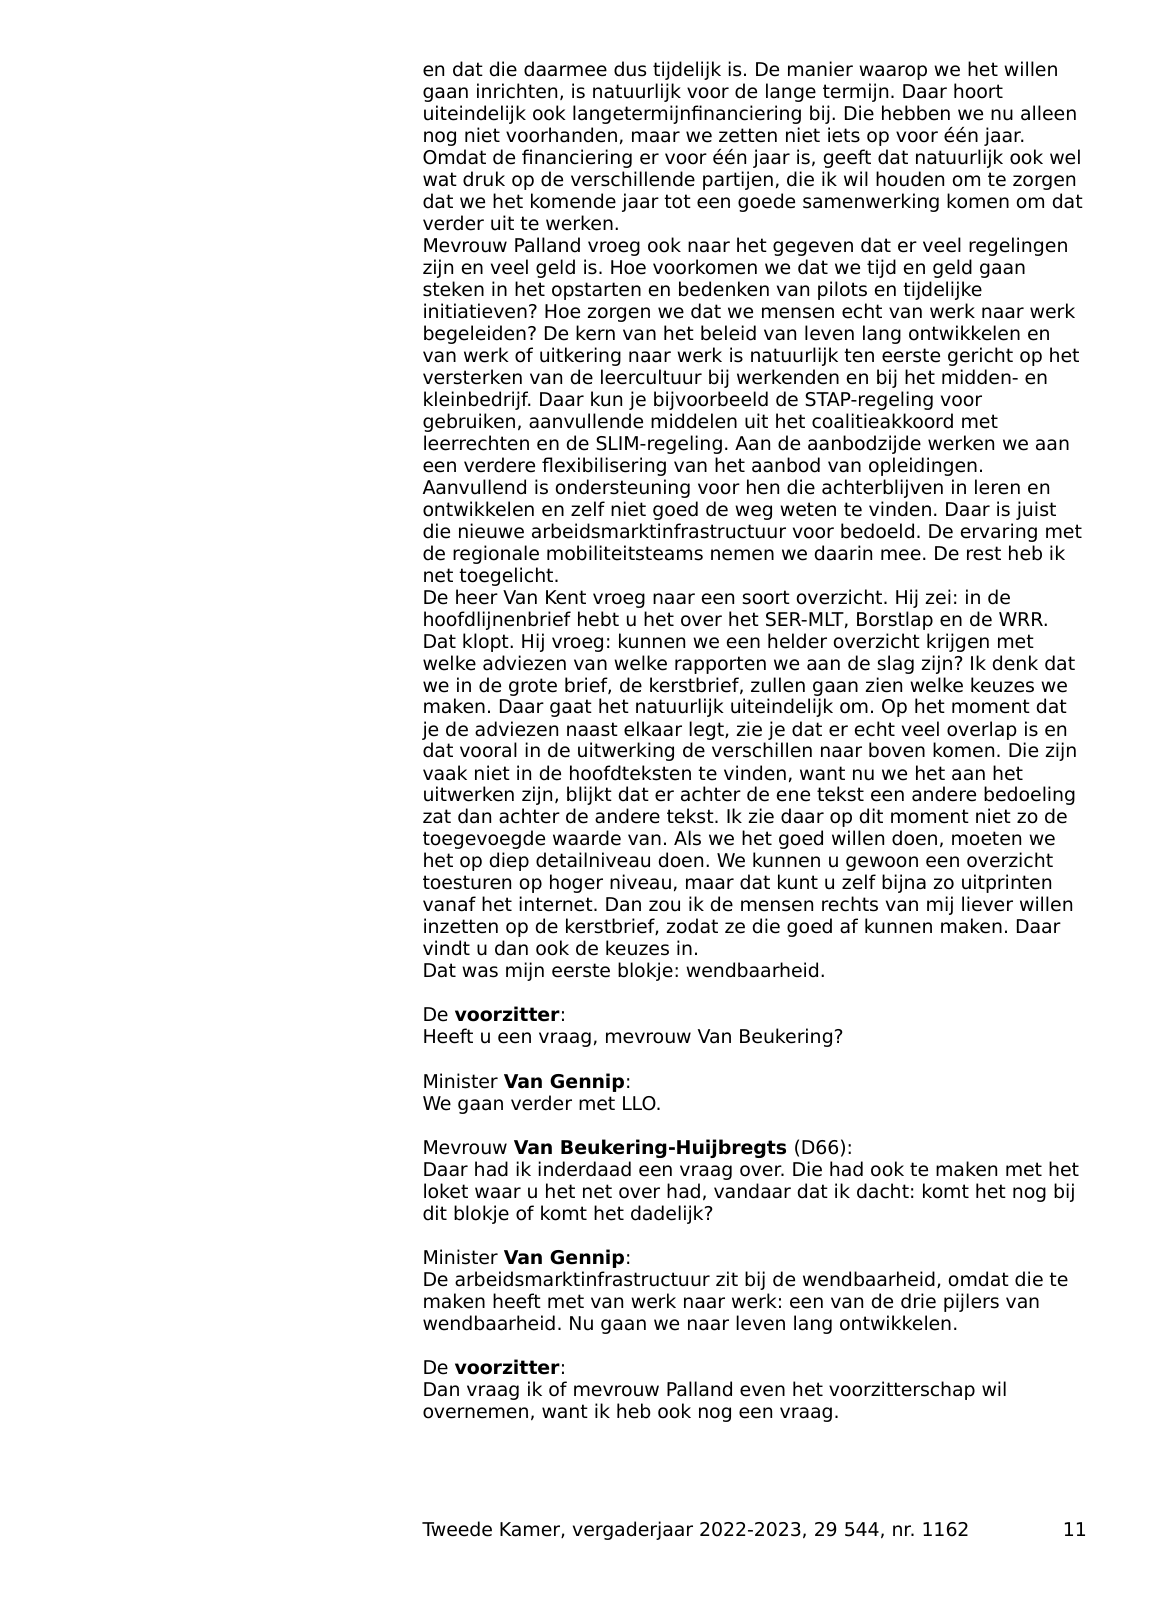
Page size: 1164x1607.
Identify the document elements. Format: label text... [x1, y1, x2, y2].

text De voorzitter: [422, 1004, 1087, 1026]
text Dat was mijn eerste blokje: wendbaarheid. [422, 960, 1087, 982]
text Daar had ik inderdaad een vraag over. Die had ook te maken met het loket waar u het net over had, vandaar dat ik dacht: komt het nog bij dit blokje of komt het dadelijk? [422, 1159, 1087, 1224]
text Dan vraag ik of mevrouw Palland even het voorzitterschap wil overnemen, want ik heb ook nog een vraag. [422, 1379, 1087, 1423]
text Mevrouw Van Beukering-Huijbregts (D66): [422, 1137, 1087, 1159]
text en dat die daarmee dus tijdelijk is. De manier waarop we het willen gaan inrichten, is natuurlijk voor de lange termijn. Daar hoort uiteindelijk ook langetermijnfinanciering bij. Die hebben we nu alleen nog niet voorhanden, maar we zetten niet iets op voor één jaar. Omdat de financiering er voor één jaar is, geeft dat natuurlijk ook wel wat druk op de verschillende partijen, die ik wil houden om te zorgen dat we het komende jaar tot een goede samenwerking komen om dat verder uit te werken. [422, 59, 1087, 235]
text Mevrouw Palland vroeg ook naar het gegeven dat er veel regelingen zijn en veel geld is. Hoe voorkomen we dat we tijd en geld gaan steken in het opstarten en bedenken van pilots en tijdelijke initiatieven? Hoe zorgen we dat we mensen echt van werk naar werk begeleiden? De kern van het beleid van leven lang ontwikkelen en van werk of uitkering naar werk is natuurlijk ten eerste gericht op het versterken van de leercultuur bij werkenden en bij het midden- en kleinbedrijf. Daar kun je bijvoorbeeld de STAP-regeling voor gebruiken, aanvullende middelen uit het coalitieakkoord met leerrechten en de SLIM-regeling. Aan de aanbodzijde werken we aan een verdere flexibilisering van het aanbod van opleidingen. Aanvullend is ondersteuning voor hen die achterblijven in leren en ontwikkelen en zelf niet goed de weg weten te vinden. Daar is juist die nieuwe arbeidsmarktinfrastructuur voor bedoeld. De ervaring met de regionale mobiliteitsteams nemen we daarin mee. De rest heb ik net toegelicht. [422, 235, 1087, 587]
text We gaan verder met LLO. [422, 1092, 1087, 1114]
text Minister Van Gennip: [422, 1071, 1087, 1092]
text Minister Van Gennip: [422, 1247, 1087, 1269]
text De voorzitter: [422, 1357, 1087, 1379]
text Heeft u een vraag, mevrouw Van Beukering? [422, 1026, 1087, 1048]
text De heer Van Kent vroeg naar een soort overzicht. Hij zei: in de hoofdlijnenbrief hebt u het over het SER-MLT, Borstlap en de WRR. Dat klopt. Hij vroeg: kunnen we een helder overzicht krijgen met welke adviezen van welke rapporten we aan de slag zijn? Ik denk dat we in de grote brief, de kerstbrief, zullen gaan zien welke keuzes we maken. Daar gaat het natuurlijk uiteindelijk om. Op het moment dat je de adviezen naast elkaar legt, zie je dat er echt veel overlap is en dat vooral in de uitwerking de verschillen naar boven komen. Die zijn vaak niet in de hoofdteksten te vinden, want nu we het aan het uitwerken zijn, blijkt dat er achter de ene tekst een andere bedoeling zat dan achter de andere tekst. Ik zie daar op dit moment niet zo de toegevoegde waarde van. Als we het goed willen doen, moeten we het op diep detailniveau doen. We kunnen u gewoon een overzicht toesturen op hoger niveau, maar dat kunt u zelf bijna zo uitprinten vanaf het internet. Dan zou ik de mensen rechts van mij liever willen inzetten op de kerstbrief, zodat ze die goed af kunnen maken. Daar vindt u dan ook de keuzes in. [422, 587, 1087, 960]
text De arbeidsmarktinfrastructuur zit bij de wendbaarheid, omdat die te maken heeft met van werk naar werk: een van de drie pijlers van wendbaarheid. Nu gaan we naar leven lang ontwikkelen. [422, 1269, 1087, 1335]
